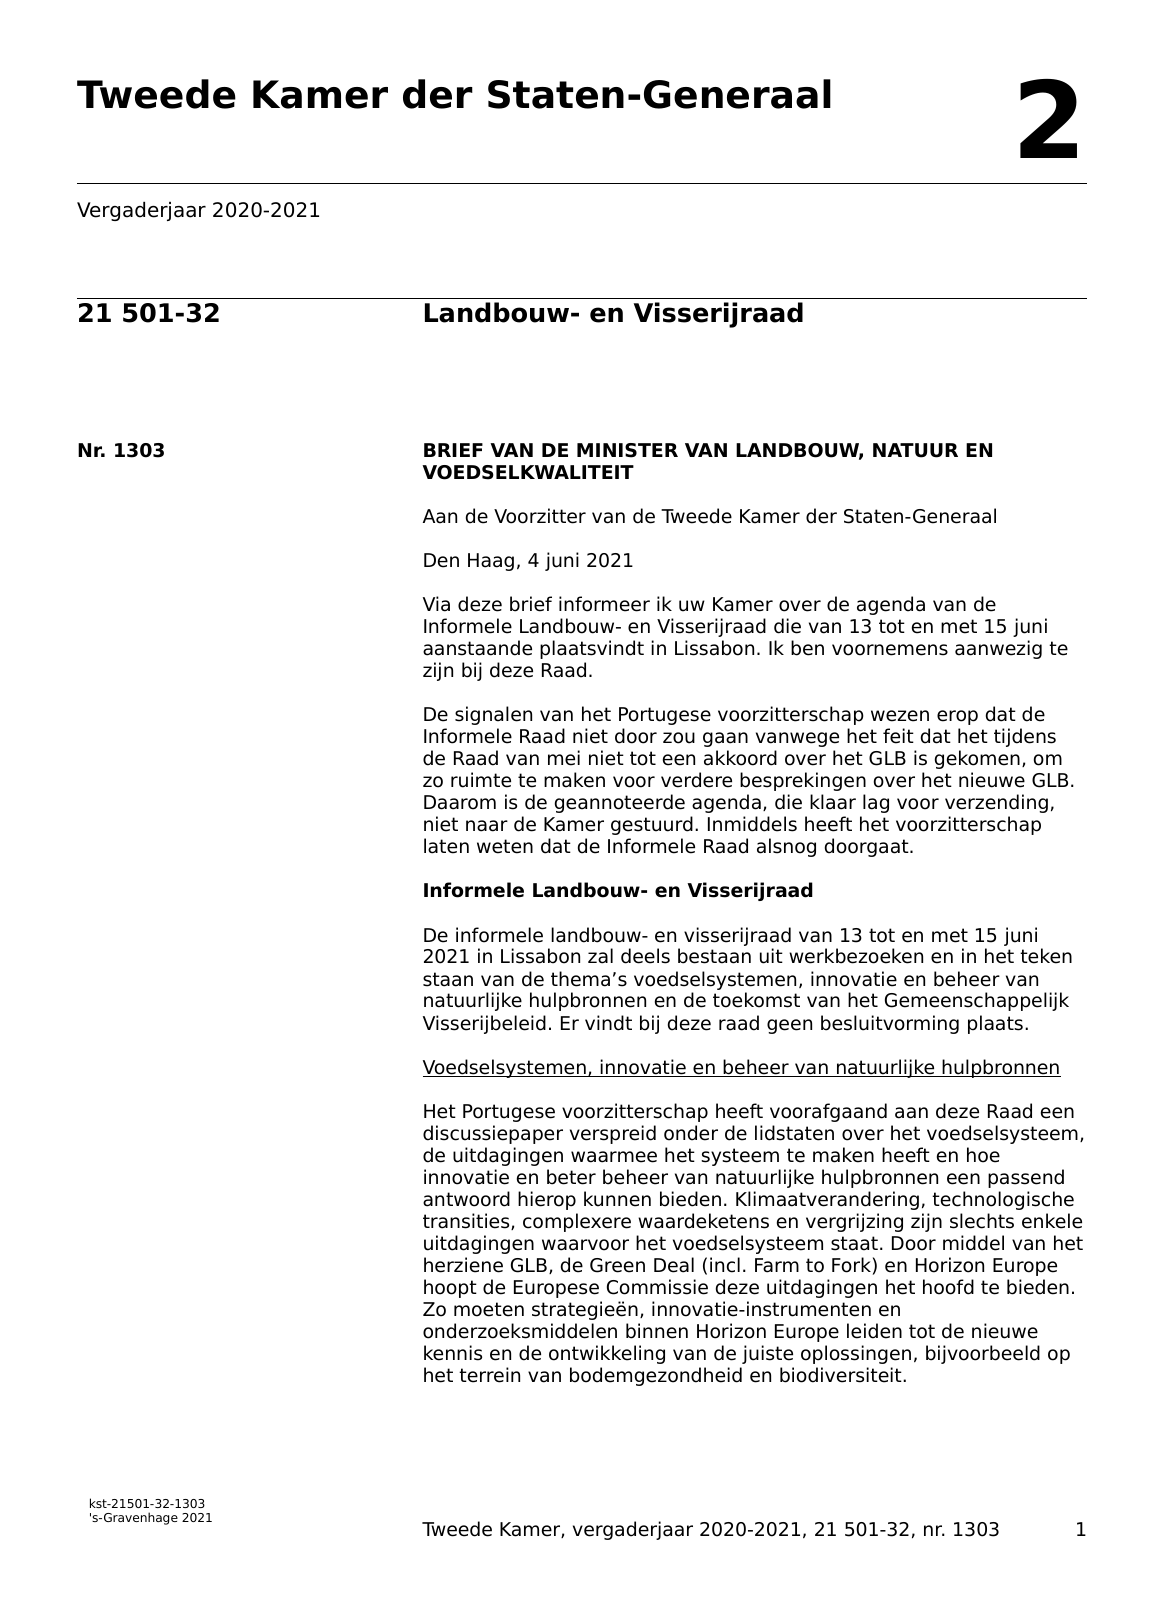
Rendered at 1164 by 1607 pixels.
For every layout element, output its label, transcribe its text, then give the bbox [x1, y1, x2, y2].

text 's-Gravenhage 2021 [88, 1511, 323, 1525]
text Zo moeten strategieën, innovatie-instrumenten en onderzoeksmiddelen binnen Horizon Europe leiden tot de nieuwe kennis en de ontwikkeling van de juiste oplossingen, bijvoorbeeld op het terrein van bodemgezondheid en biodiversiteit. [422, 1298, 1087, 1386]
subtitle Informele Landbouw- en Visserijraad [422, 880, 1087, 902]
text Den Haag, 4 juni 2021 [422, 550, 1087, 572]
subtitle 21 501-32 Landbouw- en Visserijraad [77, 299, 1087, 329]
text De signalen van het Portugese voorzitterschap wezen erop dat de Informele Raad niet door zou gaan vanwege het feit dat het tijdens de Raad van mei niet tot een akkoord over het GLB is gekomen, om zo ruimte te maken voor verdere besprekingen over het nieuwe GLB. Daarom is de geannoteerde agenda, die klaar lag voor verzending, niet naar de Kamer gestuurd. Inmiddels heeft het voorzitterschap laten weten dat de Informele Raad alsnog doorgaat. [422, 704, 1087, 858]
text Het Portugese voorzitterschap heeft voorafgaand aan deze Raad een discussiepaper verspreid onder de lidstaten over het voedselsysteem, de uitdagingen waarmee het systeem te maken heeft en hoe innovatie en beter beheer van natuurlijke hulpbronnen een passend antwoord hierop kunnen bieden. Klimaatverandering, technologische transities, complexere waardeketens en vergrijzing zijn slechts enkele uitdagingen waarvoor het voedselsysteem staat. Door middel van het herziene GLB, de Green Deal (incl. Farm to Fork) en Horizon Europe hoopt de Europese Commissie deze uitdagingen het hoofd te bieden. [422, 1101, 1087, 1298]
text De informele landbouw- en visserijraad van 13 tot en met 15 juni 2021 in Lissabon zal deels bestaan uit werkbezoeken en in het teken staan van de thema’s voedselsystemen, innovatie en beheer van natuurlijke hulpbronnen en de toekomst van het Gemeenschappelijk Visserijbeleid. Er vindt bij deze raad geen besluitvorming plaats. [422, 924, 1087, 1034]
text kst-21501-32-1303 [88, 1497, 323, 1511]
table_header Tweede Kamer der Staten-Generaal [77, 59, 886, 183]
text Aan de Voorzitter van de Tweede Kamer der Staten-Generaal [422, 506, 1087, 528]
text Via deze brief informeer ik uw Kamer over de agenda van de Informele Landbouw- en Visserijraad die van 13 tot en met 15 juni aanstaande plaatsvindt in Lissabon. Ik ben voornemens aanwezig te zijn bij deze Raad. [422, 594, 1087, 682]
table_cell Vergaderjaar 2020-2021 [77, 184, 1087, 298]
table_header 2 [886, 59, 1087, 183]
subtitle Nr. 1303 BRIEF VAN DE MINISTER VAN LANDBOUW, NATUUR EN VOEDSELKWALITEIT [77, 440, 1087, 484]
subtitle Voedselsystemen, innovatie en beheer van natuurlijke hulpbronnen [422, 1057, 1087, 1078]
